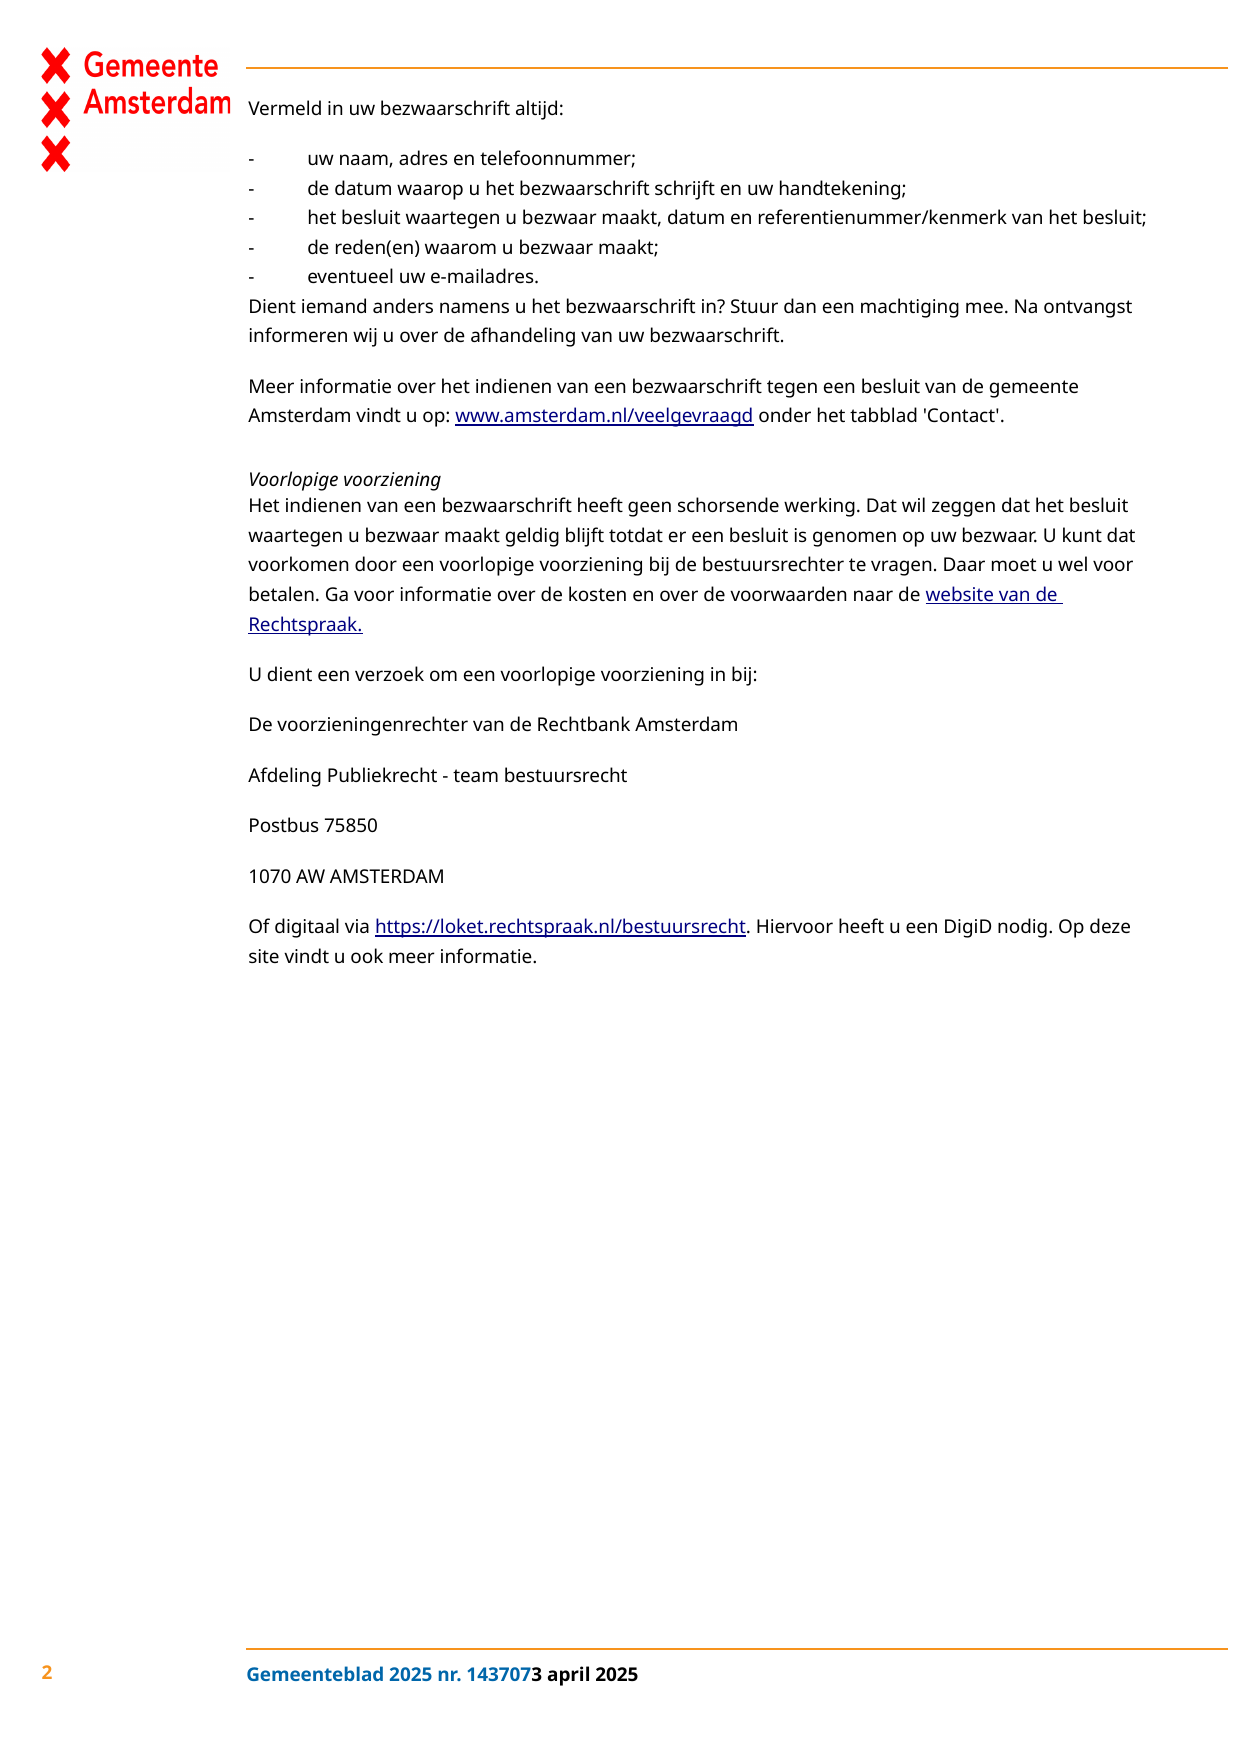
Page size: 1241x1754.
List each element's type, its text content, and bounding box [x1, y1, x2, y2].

text Dient iemand anders namens u het bezwaarschrift in? Stuur dan een machtiging mee. Na ontvangst informeren wij u over de afhandeling van uw bezwaarschrift. [248, 293, 1152, 348]
text Het indienen van een bezwaarschrift heeft geen schorsende werking. Dat wil zeggen dat het besluit waartegen u bezwaar maakt geldig blijft totdat er een besluit is genomen op uw bezwaar. U kunt dat voorkomen door een voorlopige voorziening bij de bestuursrechter te vragen. Daar moet u wel voor betalen. Ga voor informatie over de kosten en over de voorwaarden naar de website van de Rechtspraak. [248, 492, 1152, 636]
text Afdeling Publiekrecht - team bestuursrecht [248, 762, 1152, 788]
text Voorlopige voorziening [248, 467, 1152, 492]
text Of digitaal via https://loket.rechtspraak.nl/bestuursrecht. Hiervoor heeft u een DigiD nodig. Op deze site vindt u ook meer informatie. [248, 913, 1152, 968]
text Postbus 75850 [248, 812, 1152, 838]
list de reden(en) waarom u bezwaar maakt; [248, 234, 1152, 260]
list de datum waarop u het bezwaarschrift schrijft en uw handtekening; [248, 175, 1152, 201]
list uw naam, adres en telefoonnummer; [248, 145, 1152, 171]
text Vermeld in uw bezwaarschrift altijd: [248, 95, 1152, 121]
list het besluit waartegen u bezwaar maakt, datum en referentienummer/kenmerk van het besluit; [248, 204, 1152, 230]
list eventueel uw e-mailadres. [248, 263, 1152, 289]
picture [41, 47, 231, 172]
text U dient een verzoek om een voorlopige voorziening in bij: [248, 661, 1152, 687]
text De voorzieningenrechter van de Rechtbank Amsterdam [248, 712, 1152, 737]
text 1070 AW AMSTERDAM [248, 863, 1152, 888]
text Meer informatie over het indienen van een bezwaarschrift tegen een besluit van de gemeente Amsterdam vindt u op: www.amsterdam.nl/veelgevraagd onder het tabblad 'Contact'. [248, 373, 1152, 428]
